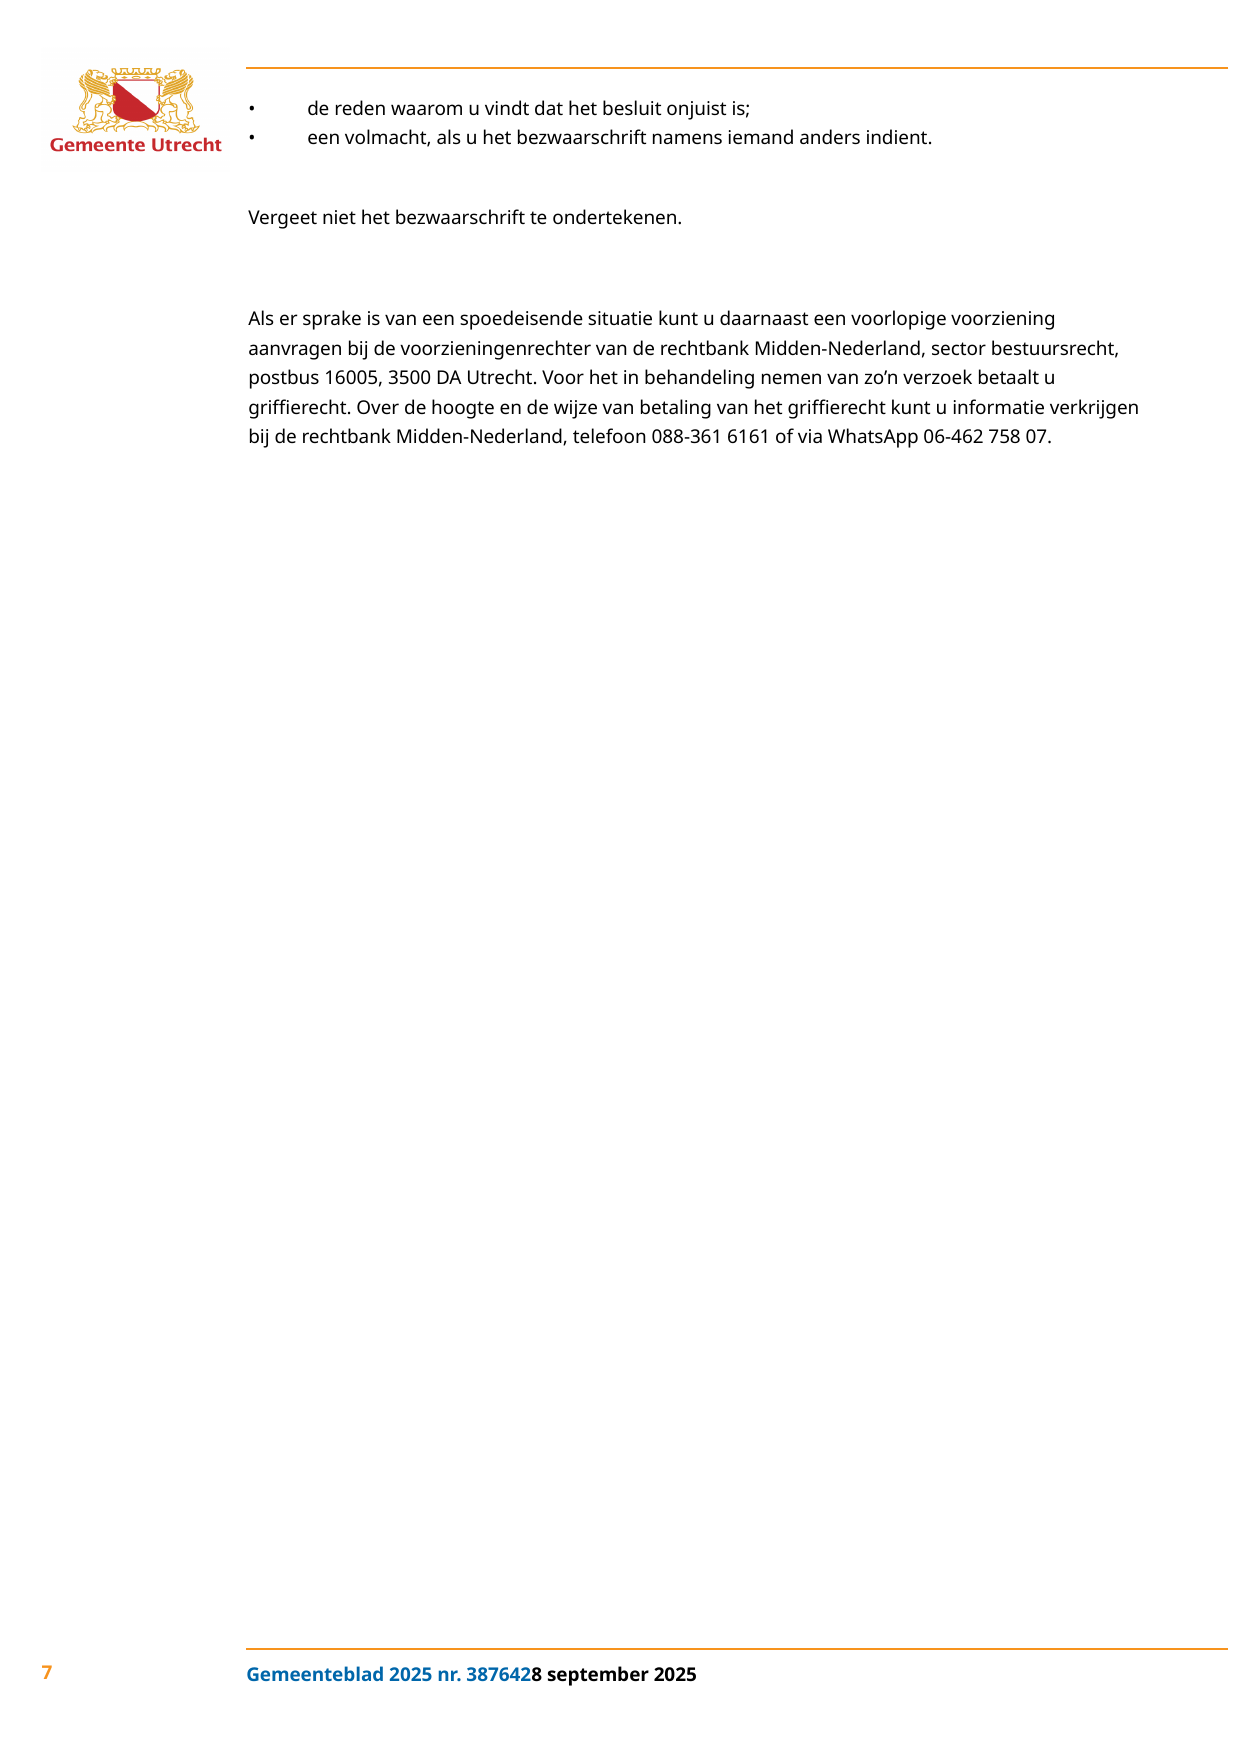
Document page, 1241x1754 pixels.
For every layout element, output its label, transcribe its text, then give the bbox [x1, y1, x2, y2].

picture [41, 47, 231, 172]
text Als er sprake is van een spoedeisende situatie kunt u daarnaast een voorlopige voorziening aanvragen bij de voorzieningenrechter van de rechtbank Midden-Nederland, sector bestuursrecht, postbus 16005, 3500 DA Utrecht. Voor het in behandeling nemen van zo’n verzoek betaalt u griffierecht. Over de hoogte en de wijze van betaling van het griffierecht kunt u informatie verkrijgen bij de rechtbank Midden-Nederland, telefoon 088-361 6161 of via WhatsApp 06-462 758 07. [248, 305, 1152, 449]
list een volmacht, als u het bezwaarschrift namens iemand anders indient. [248, 124, 1152, 150]
list de reden waarom u vindt dat het besluit onjuist is; [248, 95, 1152, 121]
text Vergeet niet het bezwaarschrift te ondertekenen. [248, 204, 1152, 230]
